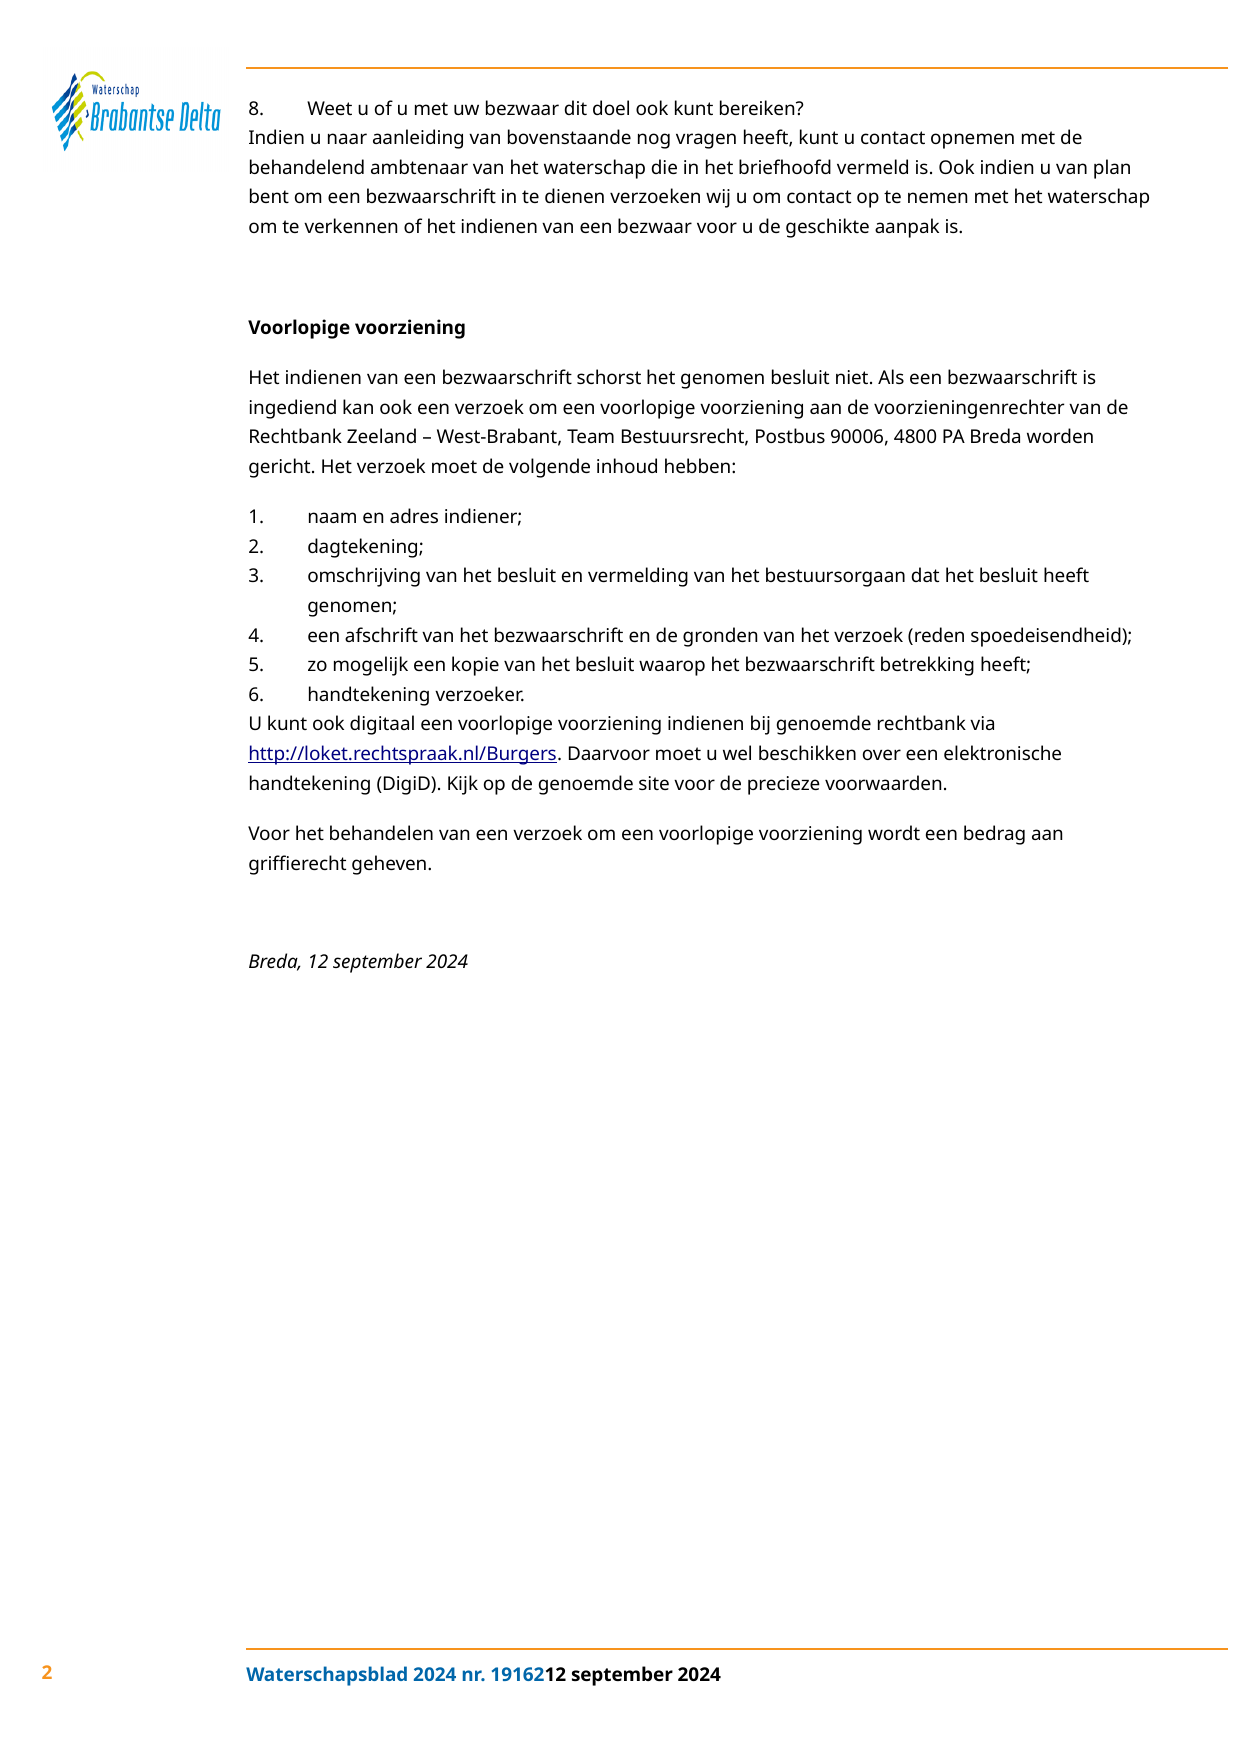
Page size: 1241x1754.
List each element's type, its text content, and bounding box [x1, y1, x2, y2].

text U kunt ook digitaal een voorlopige voorziening indienen bij genoemde rechtbank via http://loket.rechtspraak.nl/Burgers. Daarvoor moet u wel beschikken over een elektronische handtekening (DigiD). Kijk op de genoemde site voor de precieze voorwaarden. [248, 711, 1152, 796]
text Het indienen van een bezwaarschrift schorst het genomen besluit niet. Als een bezwaarschrift is ingediend kan ook een verzoek om een voorlopige voorziening aan de voorzieningenrechter van de Rechtbank Zeeland – West-Brabant, Team Bestuursrecht, Postbus 90006, 4800 PA Breda worden gericht. Het verzoek moet de volgende inhoud hebben: [248, 364, 1152, 479]
list zo mogelijk een kopie van het besluit waarop het bezwaarschrift betrekking heeft; [248, 651, 1152, 677]
list omschrijving van het besluit en vermelding van het bestuursorgaan dat het besluit heeft genomen; [248, 563, 1152, 618]
text Indien u naar aanleiding van bovenstaande nog vragen heeft, kunt u contact opnemen met de behandelend ambtenaar van het waterschap die in het briefhoofd vermeld is. Ook indien u van plan bent om een bezwaarschrift in te dienen verzoeken wij u om contact op te nemen met het waterschap om te verkennen of het indienen van een bezwaar voor u de geschikte aanpak is. [248, 124, 1152, 239]
list dagtekening; [248, 533, 1152, 559]
text Voorlopige voorziening [248, 314, 1152, 340]
text Breda, 12 september 2024 [248, 948, 1152, 974]
list Weet u of u met uw bezwaar dit doel ook kunt bereiken? [248, 95, 1152, 121]
text Voor het behandelen van een verzoek om een voorlopige voorziening wordt een bedrag aan griffierecht geheven. [248, 820, 1152, 876]
picture [41, 47, 231, 172]
list handtekening verzoeker. [248, 681, 1152, 707]
list naam en adres indiener; [248, 503, 1152, 529]
list een afschrift van het bezwaarschrift en de gronden van het verzoek (reden spoedeisendheid); [248, 622, 1152, 648]
